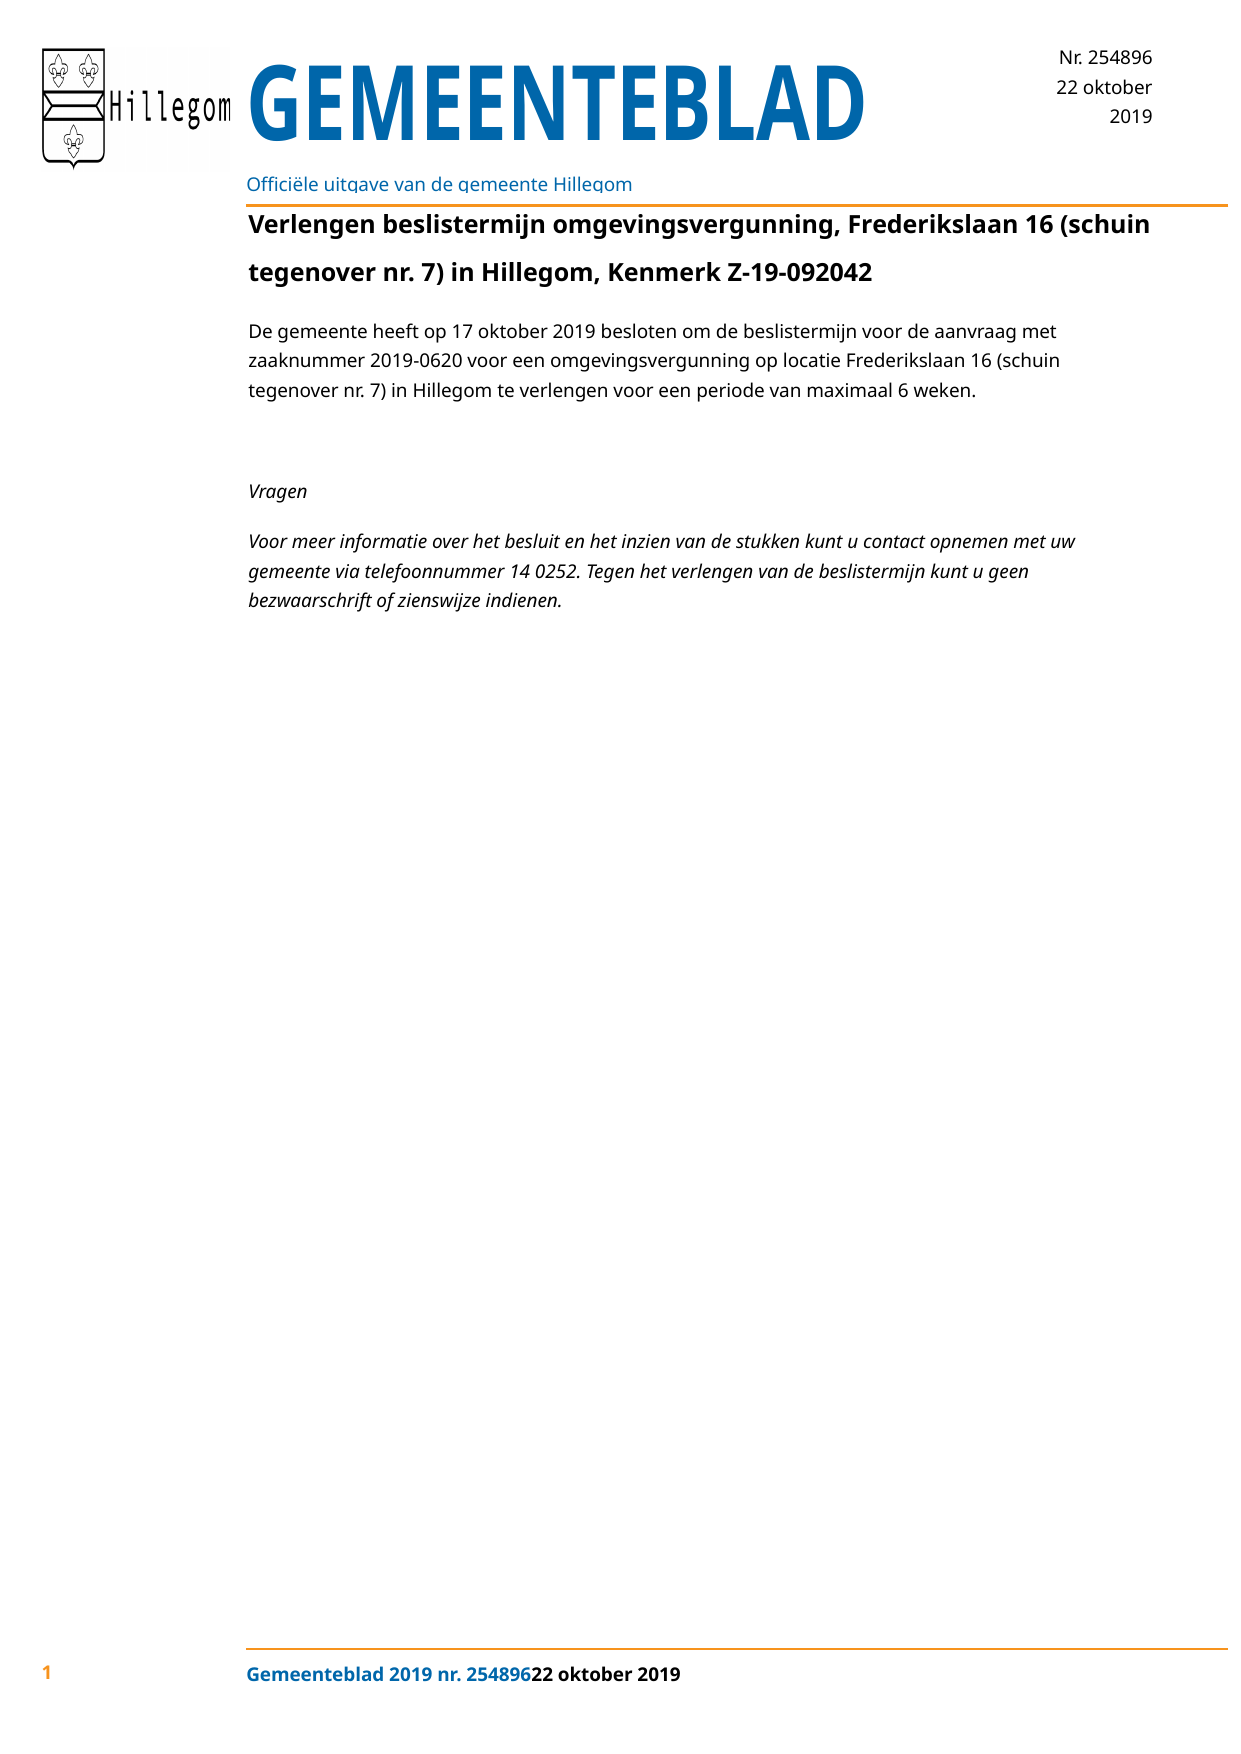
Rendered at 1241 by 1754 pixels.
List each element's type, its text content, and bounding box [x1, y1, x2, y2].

picture [41, 47, 231, 172]
text Vragen [248, 478, 1152, 504]
text De gemeente heeft op 17 oktober 2019 besloten om de beslistermijn voor de aanvraag met zaaknummer 2019-0620 voor een omgevingsvergunning op locatie Frederikslaan 16 (schuin tegenover nr. 7) in Hillegom te verlengen voor een periode van maximaal 6 weken. [248, 318, 1152, 403]
text Voor meer informatie over het besluit en het inzien van de stukken kunt u contact opnemen met uw gemeente via telefoonnummer 14 0252. Tegen het verlengen van de beslistermijn kunt u geen bezwaarschrift of zienswijze indienen. [248, 528, 1152, 613]
text Verlengen beslistermijn omgevingsvergunning, Frederikslaan 16 (schuin tegenover nr. 7) in Hillegom, Kenmerk Z-19-092042 [248, 207, 1152, 288]
